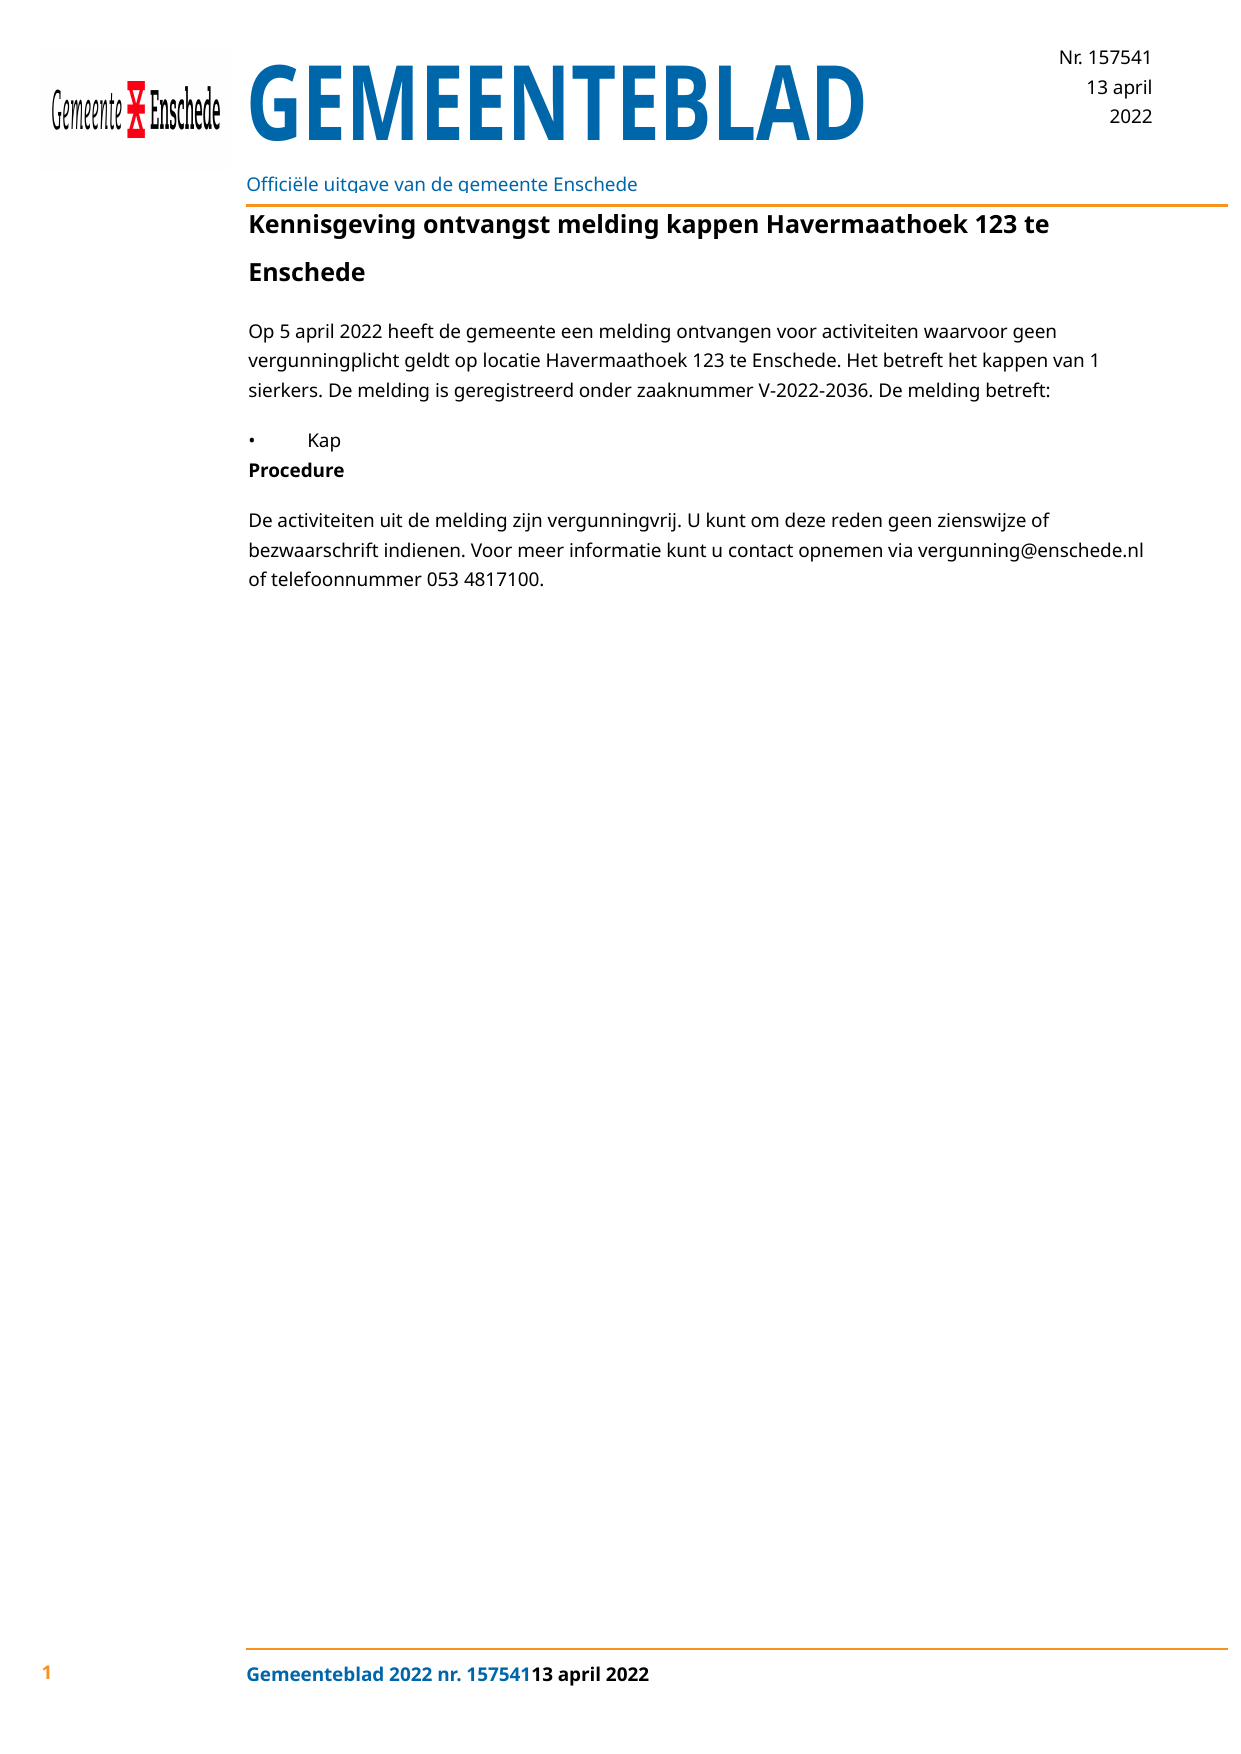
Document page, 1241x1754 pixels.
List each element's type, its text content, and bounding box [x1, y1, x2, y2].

list Kap [248, 427, 1152, 453]
text Kennisgeving ontvangst melding kappen Havermaathoek 123 te Enschede [248, 207, 1152, 288]
text Op 5 april 2022 heeft de gemeente een melding ontvangen voor activiteiten waarvoor geen vergunningplicht geldt op locatie Havermaathoek 123 te Enschede. Het betreft het kappen van 1 sierkers. De melding is geregistreerd onder zaaknummer V-2022-2036. De melding betreft: [248, 318, 1152, 403]
text De activiteiten uit de melding zijn vergunningvrij. U kunt om deze reden geen zienswijze of bezwaarschrift indienen. Voor meer informatie kunt u contact opnemen via vergunning@enschede.nl of telefoonnummer 053 4817100. [248, 507, 1152, 592]
picture [41, 47, 231, 172]
text Procedure [248, 457, 1152, 483]
